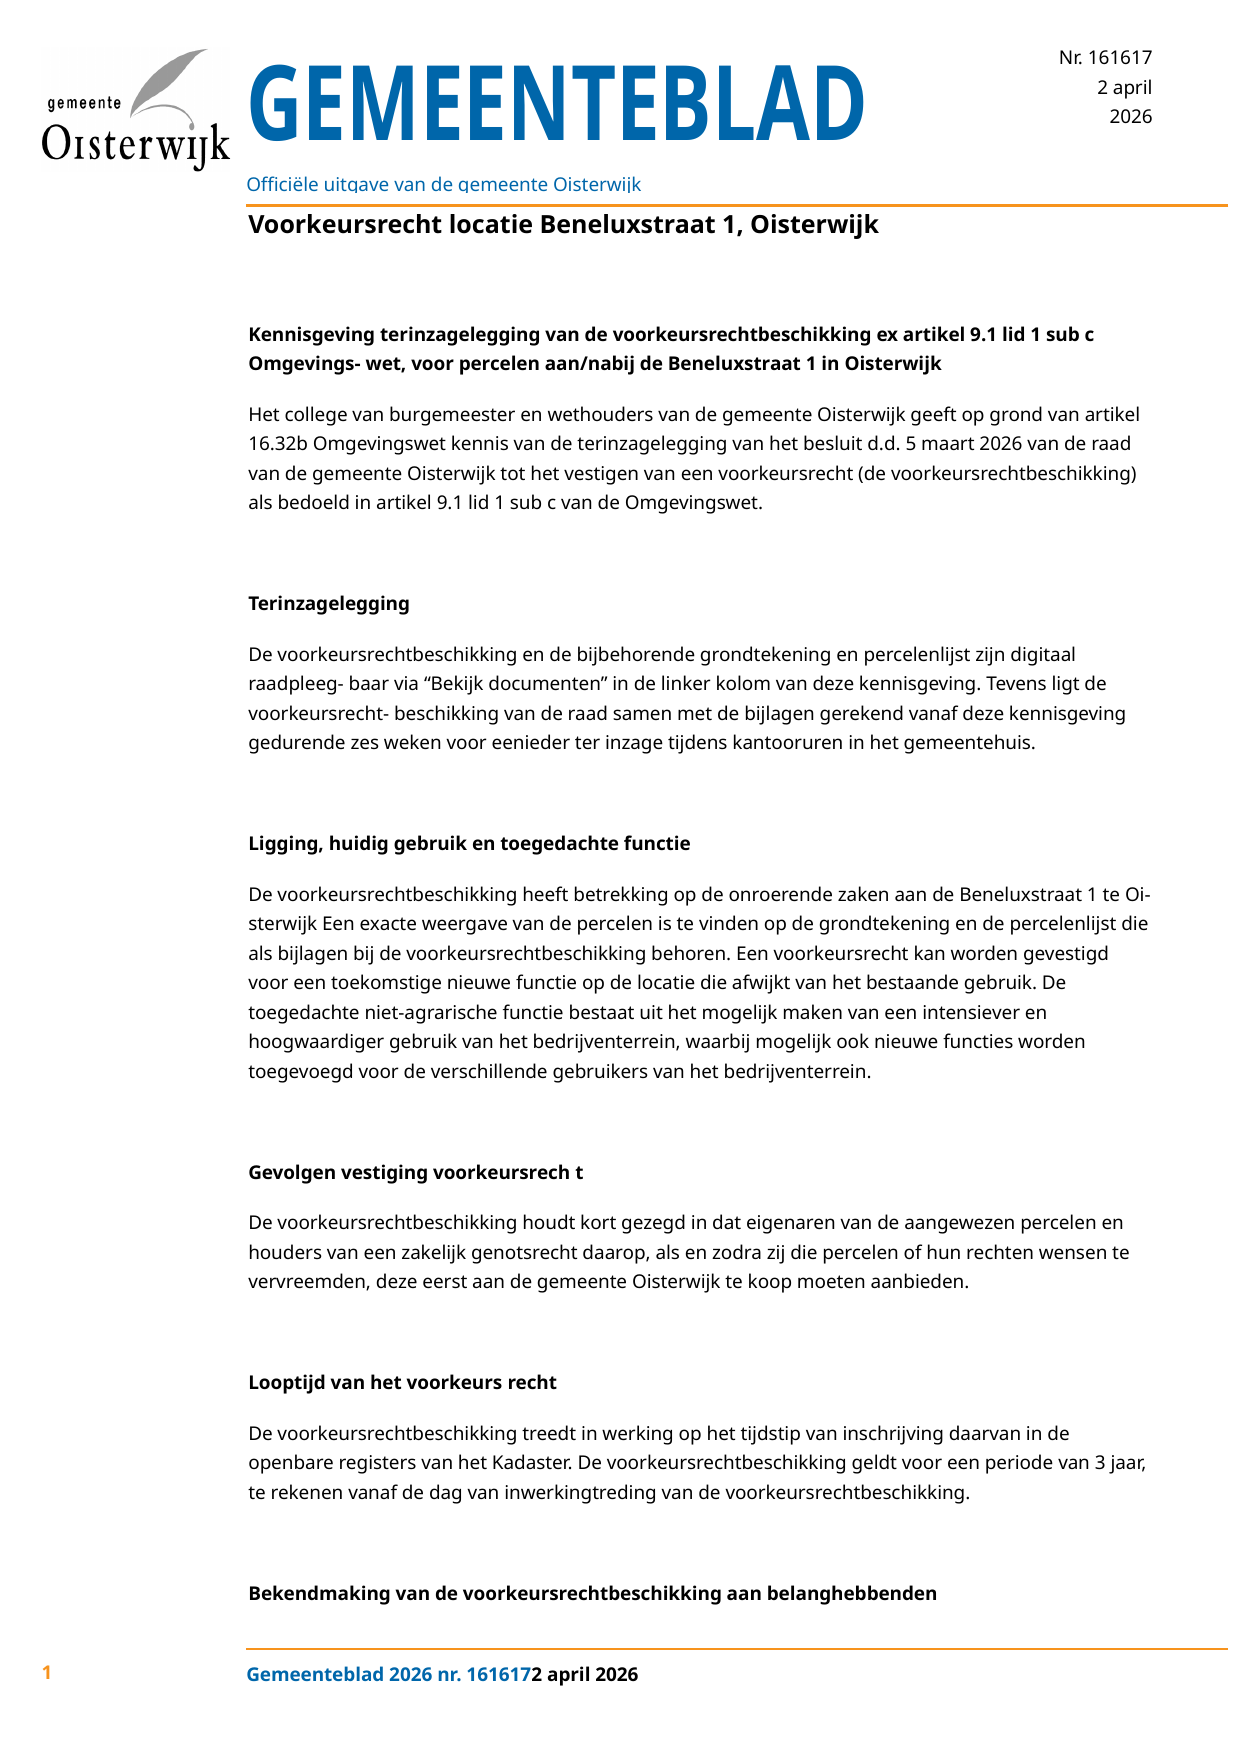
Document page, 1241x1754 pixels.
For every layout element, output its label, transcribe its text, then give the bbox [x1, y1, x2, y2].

text Gevolgen vestiging voorkeursrech t [248, 1159, 1152, 1185]
text De voorkeursrechtbeschikking heeft betrekking op de onroerende zaken aan de Beneluxstraat 1 te Oi- sterwijk Een exacte weergave van de percelen is te vinden op de grondtekening en de percelenlijst die als bijlagen bij de voorkeursrechtbeschikking behoren. Een voorkeursrecht kan worden gevestigd voor een toekomstige nieuwe functie op de locatie die afwijkt van het bestaande gebruik. De toegedachte niet-agrarische functie bestaat uit het mogelijk maken van een intensiever en hoogwaardiger gebruik van het bedrijventerrein, waarbij mogelijk ook nieuwe functies worden toegevoegd voor de verschillende gebruikers van het bedrijventerrein. [248, 881, 1152, 1084]
text Bekendmaking van de voorkeursrechtbeschikking aan belanghebbenden [248, 1580, 1152, 1606]
text Kennisgeving terinzagelegging van de voorkeursrechtbeschikking ex artikel 9.1 lid 1 sub c Omgevings- wet, voor percelen aan/nabij de Beneluxstraat 1 in Oisterwijk [248, 321, 1152, 376]
text De voorkeursrechtbeschikking en de bijbehorende grondtekening en percelenlijst zijn digitaal raadpleeg- baar via “Bekijk documenten” in de linker kolom van deze kennisgeving. Tevens ligt de voorkeursrecht- beschikking van de raad samen met de bijlagen gerekend vanaf deze kennisgeving gedurende zes weken voor eenieder ter inzage tijdens kantooruren in het gemeentehuis. [248, 641, 1152, 755]
text Voorkeursrecht locatie Beneluxstraat 1, Oisterwijk [248, 207, 1152, 241]
text Terinzagelegging [248, 590, 1152, 616]
text Looptijd van het voorkeurs recht [248, 1369, 1152, 1395]
text Ligging, huidig gebruik en toegedachte functie [248, 830, 1152, 856]
text De voorkeursrechtbeschikking treedt in werking op het tijdstip van inschrijving daarvan in de openbare registers van het Kadaster. De voorkeursrechtbeschikking geldt voor een periode van 3 jaar, te rekenen vanaf de dag van inwerkingtreding van de voorkeursrechtbeschikking. [248, 1420, 1152, 1505]
picture [41, 47, 231, 172]
text Het college van burgemeester en wethouders van de gemeente Oisterwijk geeft op grond van artikel 16.32b Omgevingswet kennis van de terinzagelegging van het besluit d.d. 5 maart 2026 van de raad van de gemeente Oisterwijk tot het vestigen van een voorkeursrecht (de voorkeursrechtbeschikking) als bedoeld in artikel 9.1 lid 1 sub c van de Omgevingswet. [248, 401, 1152, 515]
text De voorkeursrechtbeschikking houdt kort gezegd in dat eigenaren van de aangewezen percelen en houders van een zakelijk genotsrecht daarop, als en zodra zij die percelen of hun rechten wensen te vervreemden, deze eerst aan de gemeente Oisterwijk te koop moeten aanbieden. [248, 1209, 1152, 1294]
